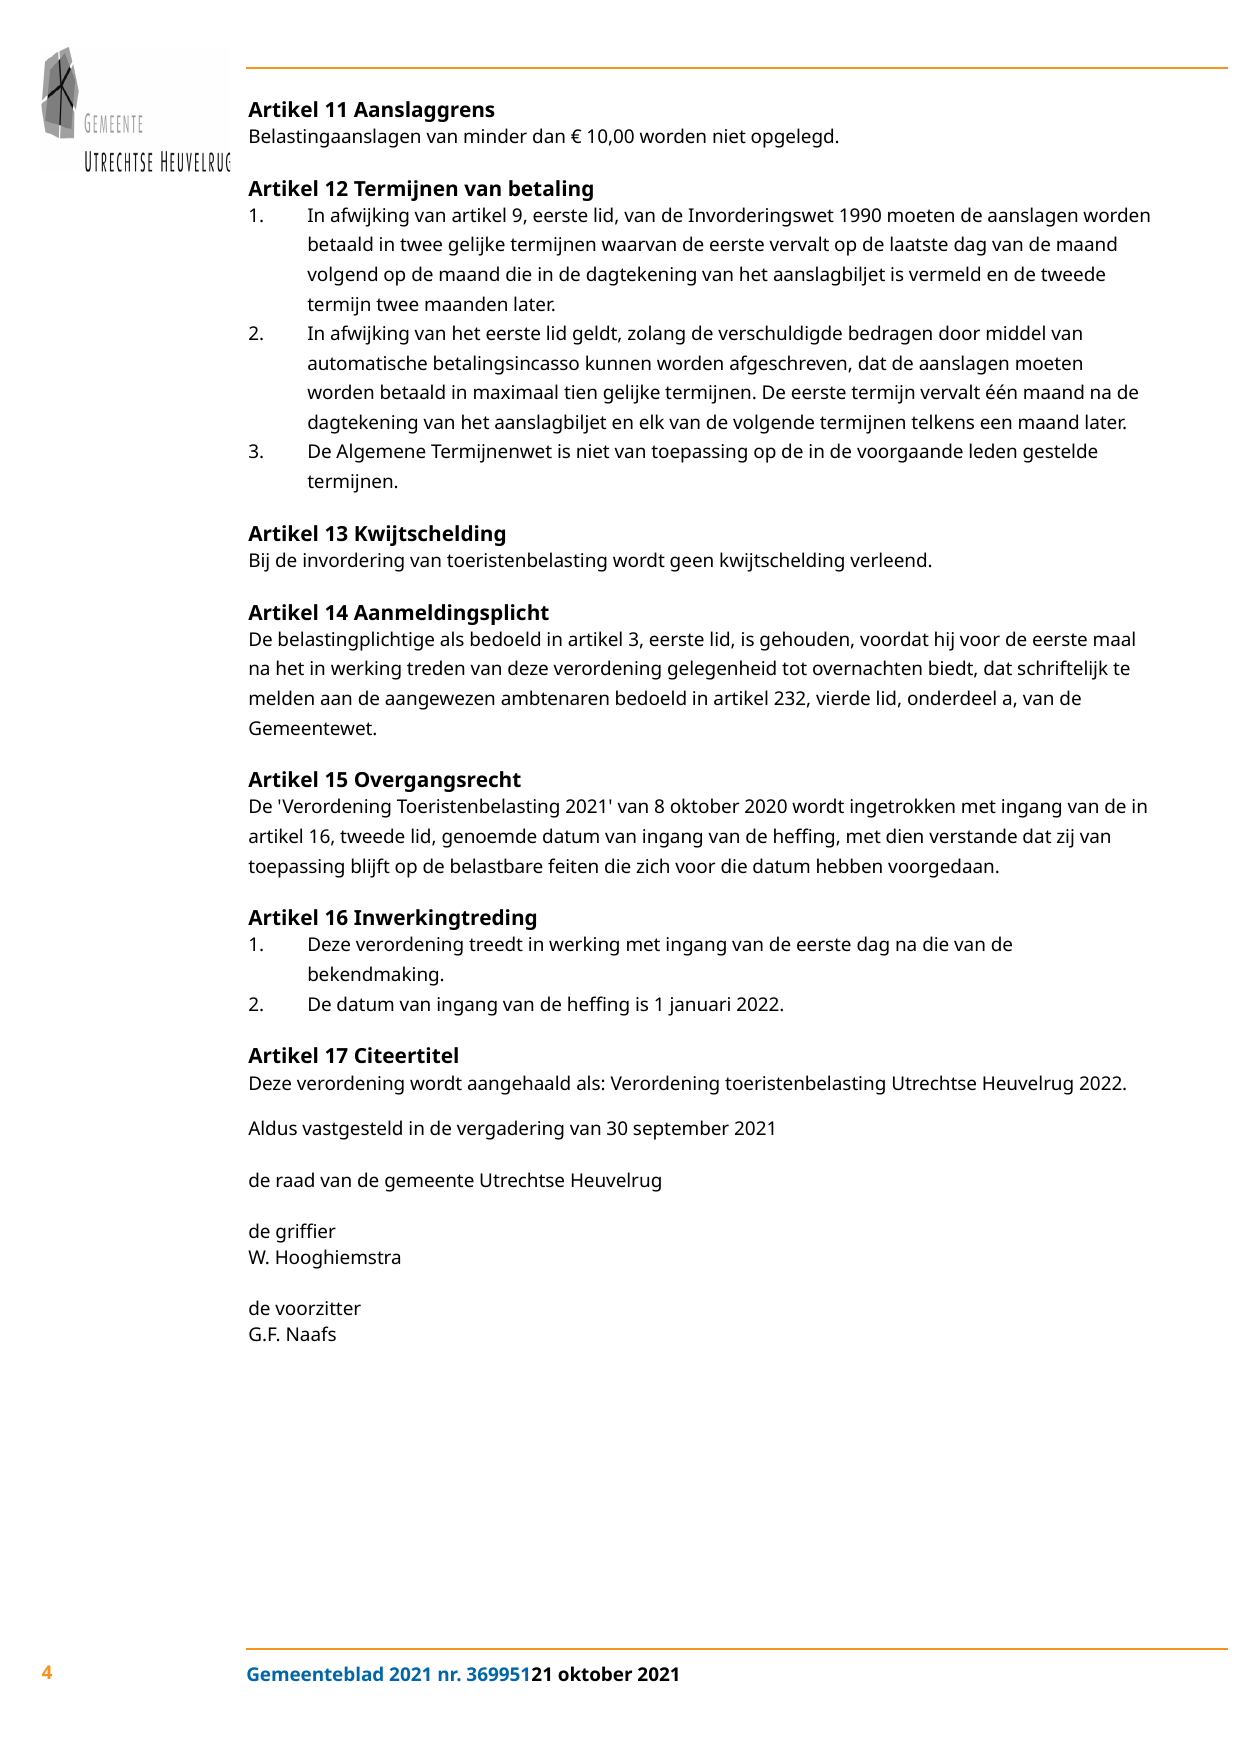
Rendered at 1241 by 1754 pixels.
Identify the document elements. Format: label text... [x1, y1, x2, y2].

text de raad van de gemeente Utrechtse Heuvelrug [248, 1167, 1152, 1192]
text Artikel 16 Inwerkingtreding [248, 903, 1152, 932]
text Artikel 13 Kwijtschelding [248, 519, 1152, 547]
list De datum van ingang van de heffing is 1 januari 2022. [248, 991, 1152, 1017]
list In afwijking van artikel 9, eerste lid, van de Invorderingswet 1990 moeten de aanslagen worden betaald in twee gelijke termijnen waarvan de eerste vervalt op de laatste dag van de maand volgend op de maand die in de dagtekening van het aanslagbiljet is vermeld en de tweede termijn twee maanden later. [248, 202, 1152, 317]
text Bij de invordering van toeristenbelasting wordt geen kwijtschelding verleend. [248, 547, 1152, 573]
text Belastingaanslagen van minder dan € 10,00 worden niet opgelegd. [248, 123, 1152, 149]
text Artikel 12 Termijnen van betaling [248, 174, 1152, 202]
text de griffier [248, 1218, 1152, 1244]
text Artikel 17 Citeertitel [248, 1041, 1152, 1070]
list Deze verordening treedt in werking met ingang van de eerste dag na die van de bekendmaking. [248, 932, 1152, 987]
text Deze verordening wordt aangehaald als: Verordening toeristenbelasting Utrechtse Heuvelrug 2022. [248, 1070, 1152, 1095]
picture [41, 47, 231, 172]
text de voorzitter [248, 1295, 1152, 1321]
text W. Hooghiemstra [248, 1244, 1152, 1270]
text Aldus vastgesteld in de vergadering van 30 september 2021 [248, 1115, 1152, 1141]
text G.F. Naafs [248, 1321, 1152, 1347]
text Artikel 15 Overgangsrecht [248, 765, 1152, 794]
text Artikel 14 Aanmeldingsplicht [248, 598, 1152, 626]
text Artikel 11 Aanslaggrens [248, 95, 1152, 123]
text De 'Verordening Toeristenbelasting 2021' van 8 oktober 2020 wordt ingetrokken met ingang van de in artikel 16, tweede lid, genoemde datum van ingang van de heffing, met dien verstande dat zij van toepassing blijft op de belastbare feiten die zich voor die datum hebben voorgedaan. [248, 794, 1152, 878]
list De Algemene Termijnenwet is niet van toepassing op de in de voorgaande leden gestelde termijnen. [248, 439, 1152, 494]
text De belastingplichtige als bedoeld in artikel 3, eerste lid, is gehouden, voordat hij voor de eerste maal na het in werking treden van deze verordening gelegenheid tot overnachten biedt, dat schriftelijk te melden aan de aangewezen ambtenaren bedoeld in artikel 232, vierde lid, onderdeel a, van de Gemeentewet. [248, 626, 1152, 741]
list In afwijking van het eerste lid geldt, zolang de verschuldigde bedragen door middel van automatische betalingsincasso kunnen worden afgeschreven, dat de aanslagen moeten worden betaald in maximaal tien gelijke termijnen. De eerste termijn vervalt één maand na de dagtekening van het aanslagbiljet en elk van de volgende termijnen telkens een maand later. [248, 320, 1152, 435]
